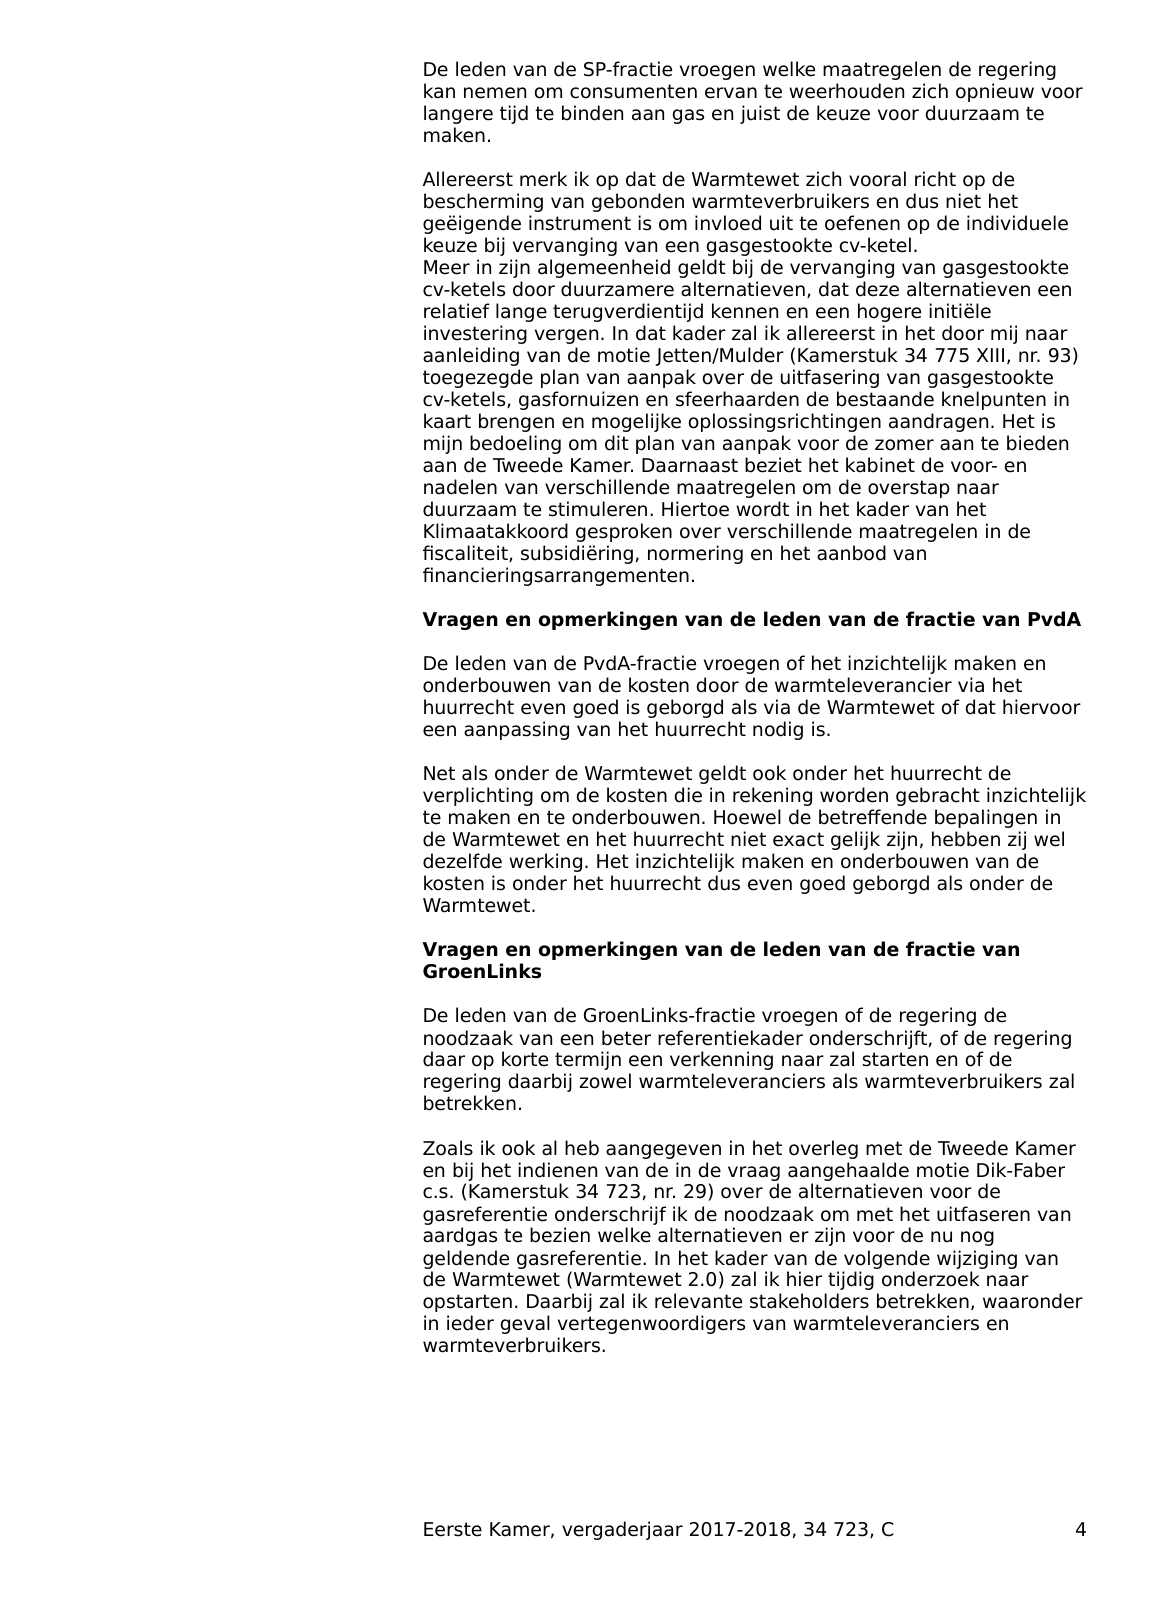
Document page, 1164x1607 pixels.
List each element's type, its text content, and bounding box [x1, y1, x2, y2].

text Zoals ik ook al heb aangegeven in het overleg met de Tweede Kamer en bij het indienen van de in de vraag aangehaalde motie Dik-Faber c.s. (Kamerstuk 34 723, nr. 29) over de alternatieven voor de gasreferentie onderschrijf ik de noodzaak om met het uitfaseren van aardgas te bezien welke alternatieven er zijn voor de nu nog geldende gasreferentie. In het kader van de volgende wijziging van de Warmtewet (Warmtewet 2.0) zal ik hier tijdig onderzoek naar opstarten. Daarbij zal ik relevante stakeholders betrekken, waaronder in ieder geval vertegenwoordigers van warmteleveranciers en warmteverbruikers. [422, 1137, 1087, 1357]
subtitle Vragen en opmerkingen van de leden van de fractie van PvdA [422, 609, 1087, 631]
text De leden van de GroenLinks-fractie vroegen of de regering de noodzaak van een beter referentiekader onderschrijft, of de regering daar op korte termijn een verkenning naar zal starten en of de regering daarbij zowel warmteleveranciers als warmteverbruikers zal betrekken. [422, 1005, 1087, 1115]
text Net als onder de Warmtewet geldt ook onder het huurrecht de verplichting om de kosten die in rekening worden gebracht inzichtelijk te maken en te onderbouwen. Hoewel de betreffende bepalingen in de Warmtewet en het huurrecht niet exact gelijk zijn, hebben zij wel dezelfde werking. Het inzichtelijk maken en onderbouwen van de kosten is onder het huurrecht dus even goed geborgd als onder de Warmtewet. [422, 763, 1087, 917]
text De leden van de SP-fractie vroegen welke maatregelen de regering kan nemen om consumenten ervan te weerhouden zich opnieuw voor langere tijd te binden aan gas en juist de keuze voor duurzaam te maken. [422, 59, 1087, 147]
subtitle Vragen en opmerkingen van de leden van de fractie van GroenLinks [422, 939, 1087, 983]
text Allereerst merk ik op dat de Warmtewet zich vooral richt op de bescherming van gebonden warmteverbruikers en dus niet het geëigende instrument is om invloed uit te oefenen op de individuele keuze bij vervanging van een gasgestookte cv-ketel. [422, 169, 1087, 257]
text De leden van de PvdA-fractie vroegen of het inzichtelijk maken en onderbouwen van de kosten door de warmteleverancier via het huurrecht even goed is geborgd als via de Warmtewet of dat hiervoor een aanpassing van het huurrecht nodig is. [422, 653, 1087, 741]
text Meer in zijn algemeenheid geldt bij de vervanging van gasgestookte cv-ketels door duurzamere alternatieven, dat deze alternatieven een relatief lange terugverdientijd kennen en een hogere initiële investering vergen. In dat kader zal ik allereerst in het door mij naar aanleiding van de motie Jetten/Mulder (Kamerstuk 34 775 XIII, nr. 93) toegezegde plan van aanpak over de uitfasering van gasgestookte cv-ketels, gasfornuizen en sfeerhaarden de bestaande knelpunten in kaart brengen en mogelijke oplossingsrichtingen aandragen. Het is mijn bedoeling om dit plan van aanpak voor de zomer aan te bieden aan de Tweede Kamer. Daarnaast beziet het kabinet de voor- en nadelen van verschillende maatregelen om de overstap naar duurzaam te stimuleren. Hiertoe wordt in het kader van het Klimaatakkoord gesproken over verschillende maatregelen in de fiscaliteit, subsidiëring, normering en het aanbod van financieringsarrangementen. [422, 257, 1087, 587]
